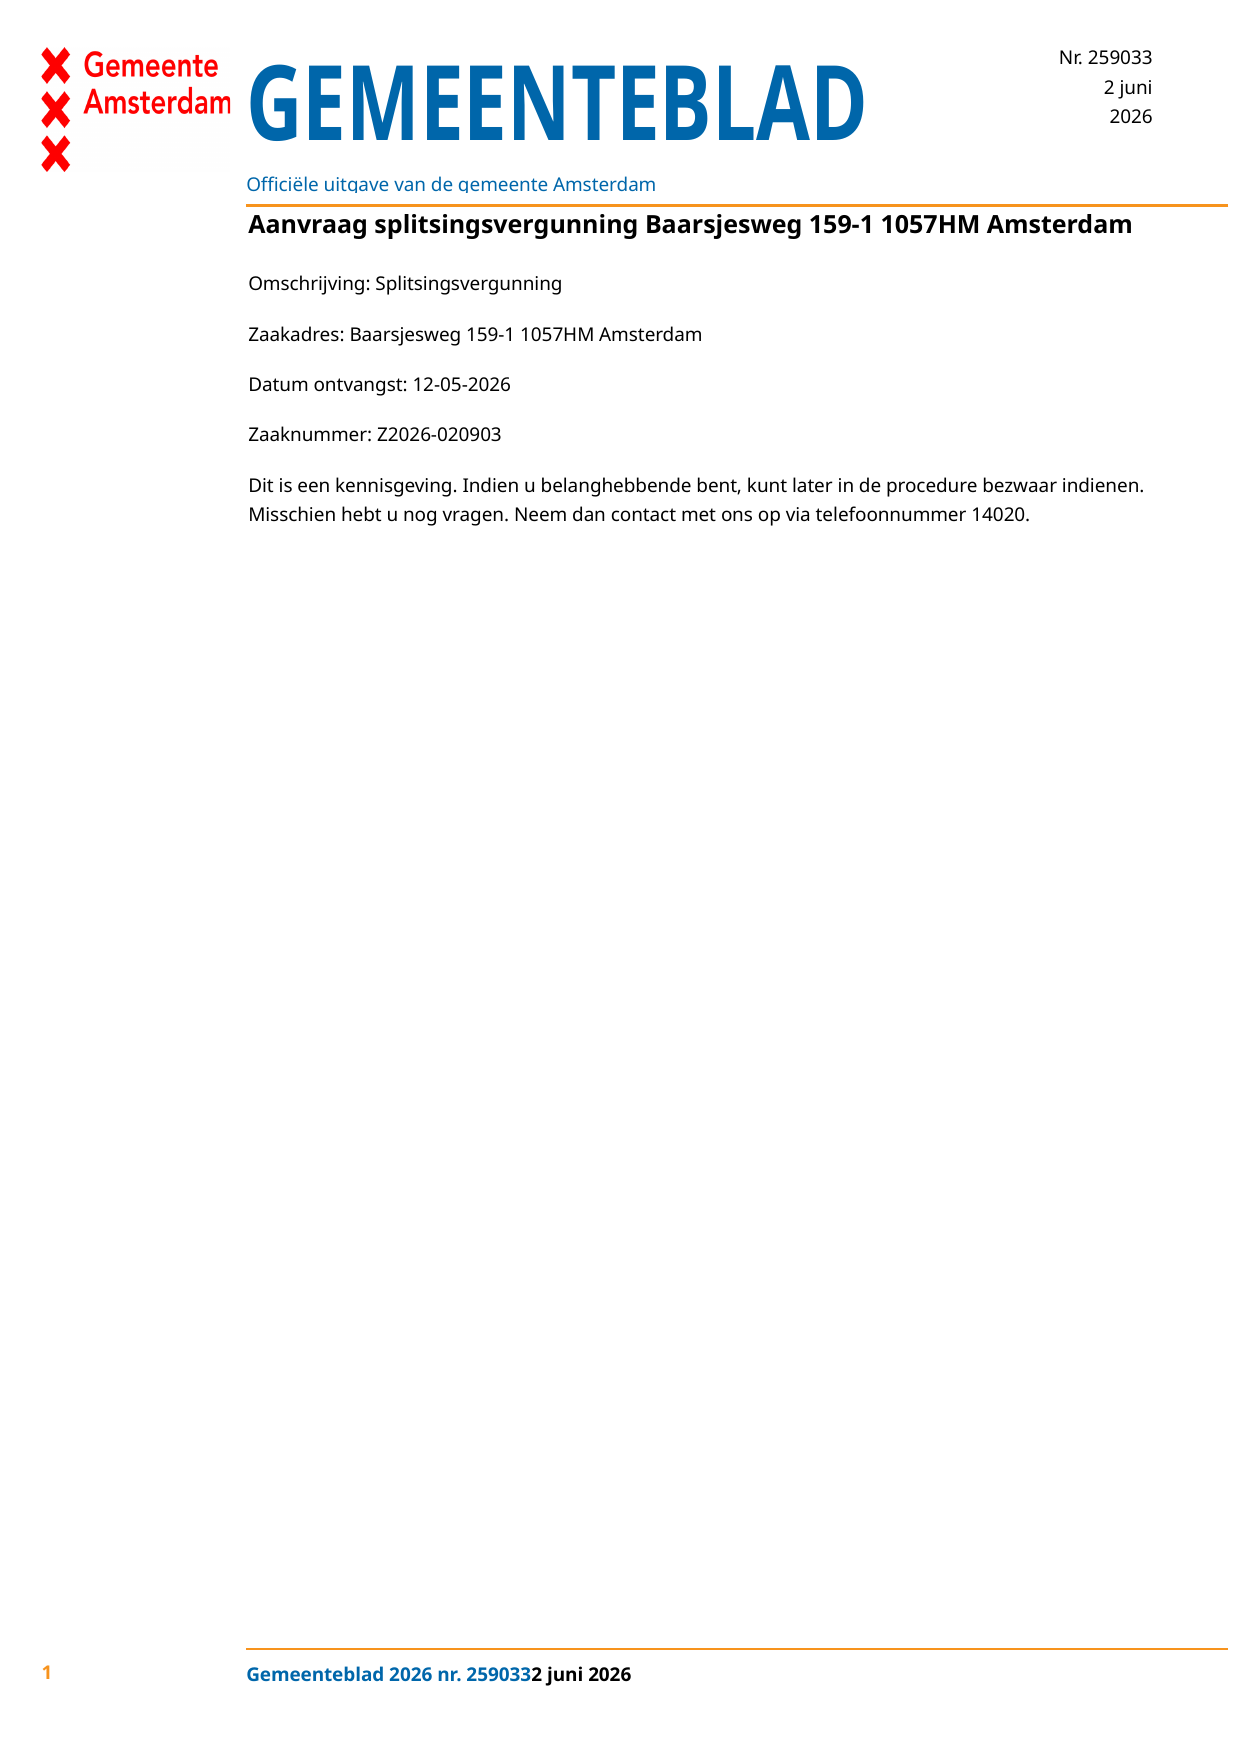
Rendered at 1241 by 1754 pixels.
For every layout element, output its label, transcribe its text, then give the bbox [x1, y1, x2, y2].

picture [41, 47, 231, 172]
text Omschrijving: Splitsingsvergunning [248, 270, 1152, 296]
text Dit is een kennisgeving. Indien u belanghebbende bent, kunt later in de procedure bezwaar indienen. Misschien hebt u nog vragen. Neem dan contact met ons op via telefoonnummer 14020. [248, 472, 1152, 527]
text Zaaknummer: Z2026-020903 [248, 422, 1152, 447]
text Zaakadres: Baarsjesweg 159-1 1057HM Amsterdam [248, 321, 1152, 346]
text Datum ontvangst: 12-05-2026 [248, 371, 1152, 397]
text Aanvraag splitsingsvergunning Baarsjesweg 159-1 1057HM Amsterdam [248, 207, 1152, 241]
